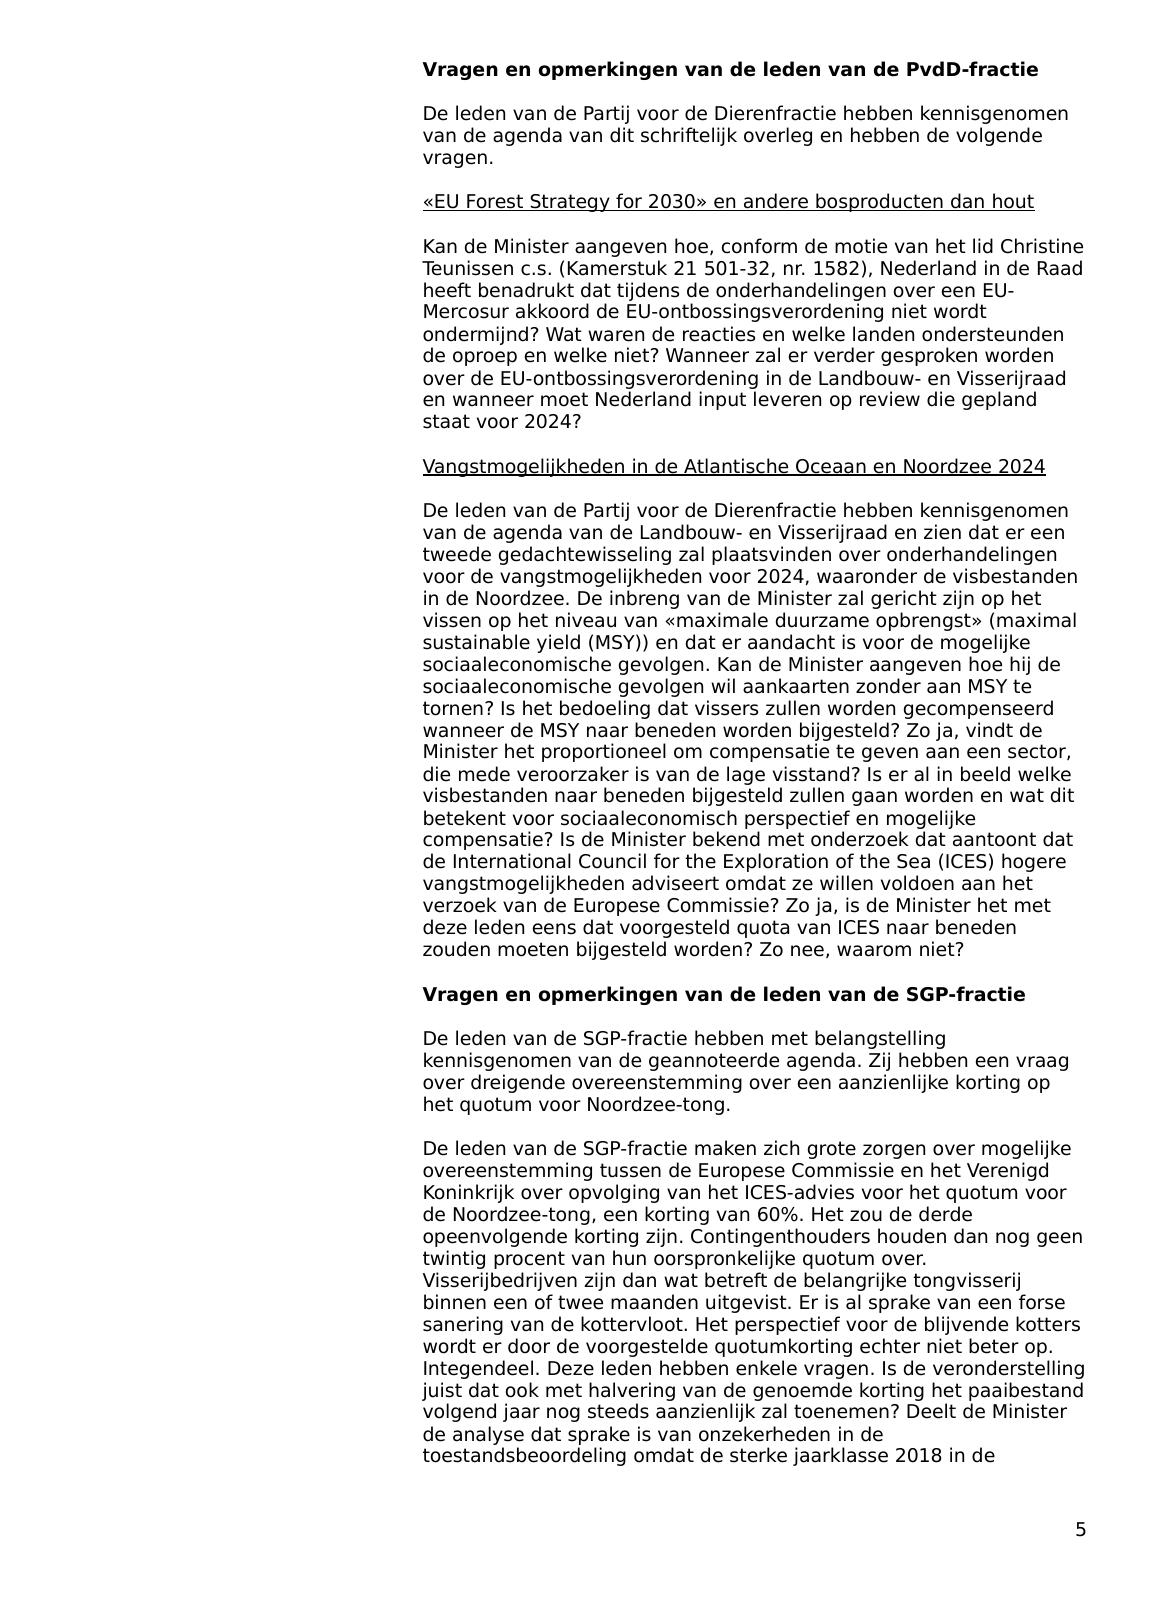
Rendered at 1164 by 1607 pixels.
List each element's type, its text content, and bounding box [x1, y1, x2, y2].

text De leden van de SGP-fractie maken zich grote zorgen over mogelijke overeenstemming tussen de Europese Commissie en het Verenigd Koninkrijk over opvolging van het ICES-advies voor het quotum voor de Noordzee-tong, een korting van 60%. Het zou de derde opeenvolgende korting zijn. Contingenthouders houden dan nog geen twintig procent van hun oorspronkelijke quotum over. Visserijbedrijven zijn dan wat betreft de belangrijke tongvisserij binnen een of twee maanden uitgevist. Er is al sprake van een forse sanering van de kottervloot. Het perspectief voor de blijvende kotters wordt er door de voorgestelde quotumkorting echter niet beter op. Integendeel. Deze leden hebben enkele vragen. Is de veronderstelling juist dat ook met halvering van de genoemde korting het paaibestand volgend jaar nog steeds aanzienlijk zal toenemen? Deelt de Minister de analyse dat sprake is van onzekerheden in de toestandsbeoordeling omdat de sterke jaarklasse 2018 in de [422, 1138, 1087, 1467]
subtitle Vragen en opmerkingen van de leden van de SGP-fractie [422, 983, 1087, 1005]
text De leden van de Partij voor de Dierenfractie hebben kennisgenomen van de agenda van de Landbouw- en Visserijraad en zien dat er een tweede gedachtewisseling zal plaatsvinden over onderhandelingen voor de vangstmogelijkheden voor 2024, waaronder de visbestanden in de Noordzee. De inbreng van de Minister zal gericht zijn op het vissen op het niveau van «maximale duurzame opbrengst» (maximal sustainable yield (MSY)) en dat er aandacht is voor de mogelijke sociaaleconomische gevolgen. Kan de Minister aangeven hoe hij de sociaaleconomische gevolgen wil aankaarten zonder aan MSY te tornen? Is het bedoeling dat vissers zullen worden gecompenseerd wanneer de MSY naar beneden worden bijgesteld? Zo ja, vindt de Minister het proportioneel om compensatie te geven aan een sector, die mede veroorzaker is van de lage visstand? Is er al in beeld welke visbestanden naar beneden bijgesteld zullen gaan worden en wat dit betekent voor sociaaleconomisch perspectief en mogelijke compensatie? Is de Minister bekend met onderzoek dat aantoont dat de International Council for the Exploration of the Sea (ICES) hogere vangstmogelijkheden adviseert omdat ze willen voldoen aan het verzoek van de Europese Commissie? Zo ja, is de Minister het met deze leden eens dat voorgesteld quota van ICES naar beneden zouden moeten bijgesteld worden? Zo nee, waarom niet? [422, 500, 1087, 961]
text Kan de Minister aangeven hoe, conform de motie van het lid Christine Teunissen c.s. (Kamerstuk 21 501-32, nr. 1582), Nederland in de Raad heeft benadrukt dat tijdens de onderhandelingen over een EU-Mercosur akkoord de EU-ontbossingsverordening niet wordt ondermijnd? Wat waren de reacties en welke landen ondersteunden de oproep en welke niet? Wanneer zal er verder gesproken worden over de EU-ontbossingsverordening in de Landbouw- en Visserijraad en wanneer moet Nederland input leveren op review die gepland staat voor 2024? [422, 236, 1087, 433]
text De leden van de Partij voor de Dierenfractie hebben kennisgenomen van de agenda van dit schriftelijk overleg en hebben de volgende vragen. [422, 103, 1087, 169]
subtitle Vangstmogelijkheden in de Atlantische Oceaan en Noordzee 2024 [422, 456, 1087, 477]
text De leden van de SGP-fractie hebben met belangstelling kennisgenomen van de geannoteerde agenda. Zij hebben een vraag over dreigende overeenstemming over een aanzienlijke korting op het quotum voor Noordzee-tong. [422, 1028, 1087, 1116]
subtitle «EU Forest Strategy for 2030» en andere bosproducten dan hout [422, 191, 1087, 213]
subtitle Vragen en opmerkingen van de leden van de PvdD-fractie [422, 59, 1087, 81]
